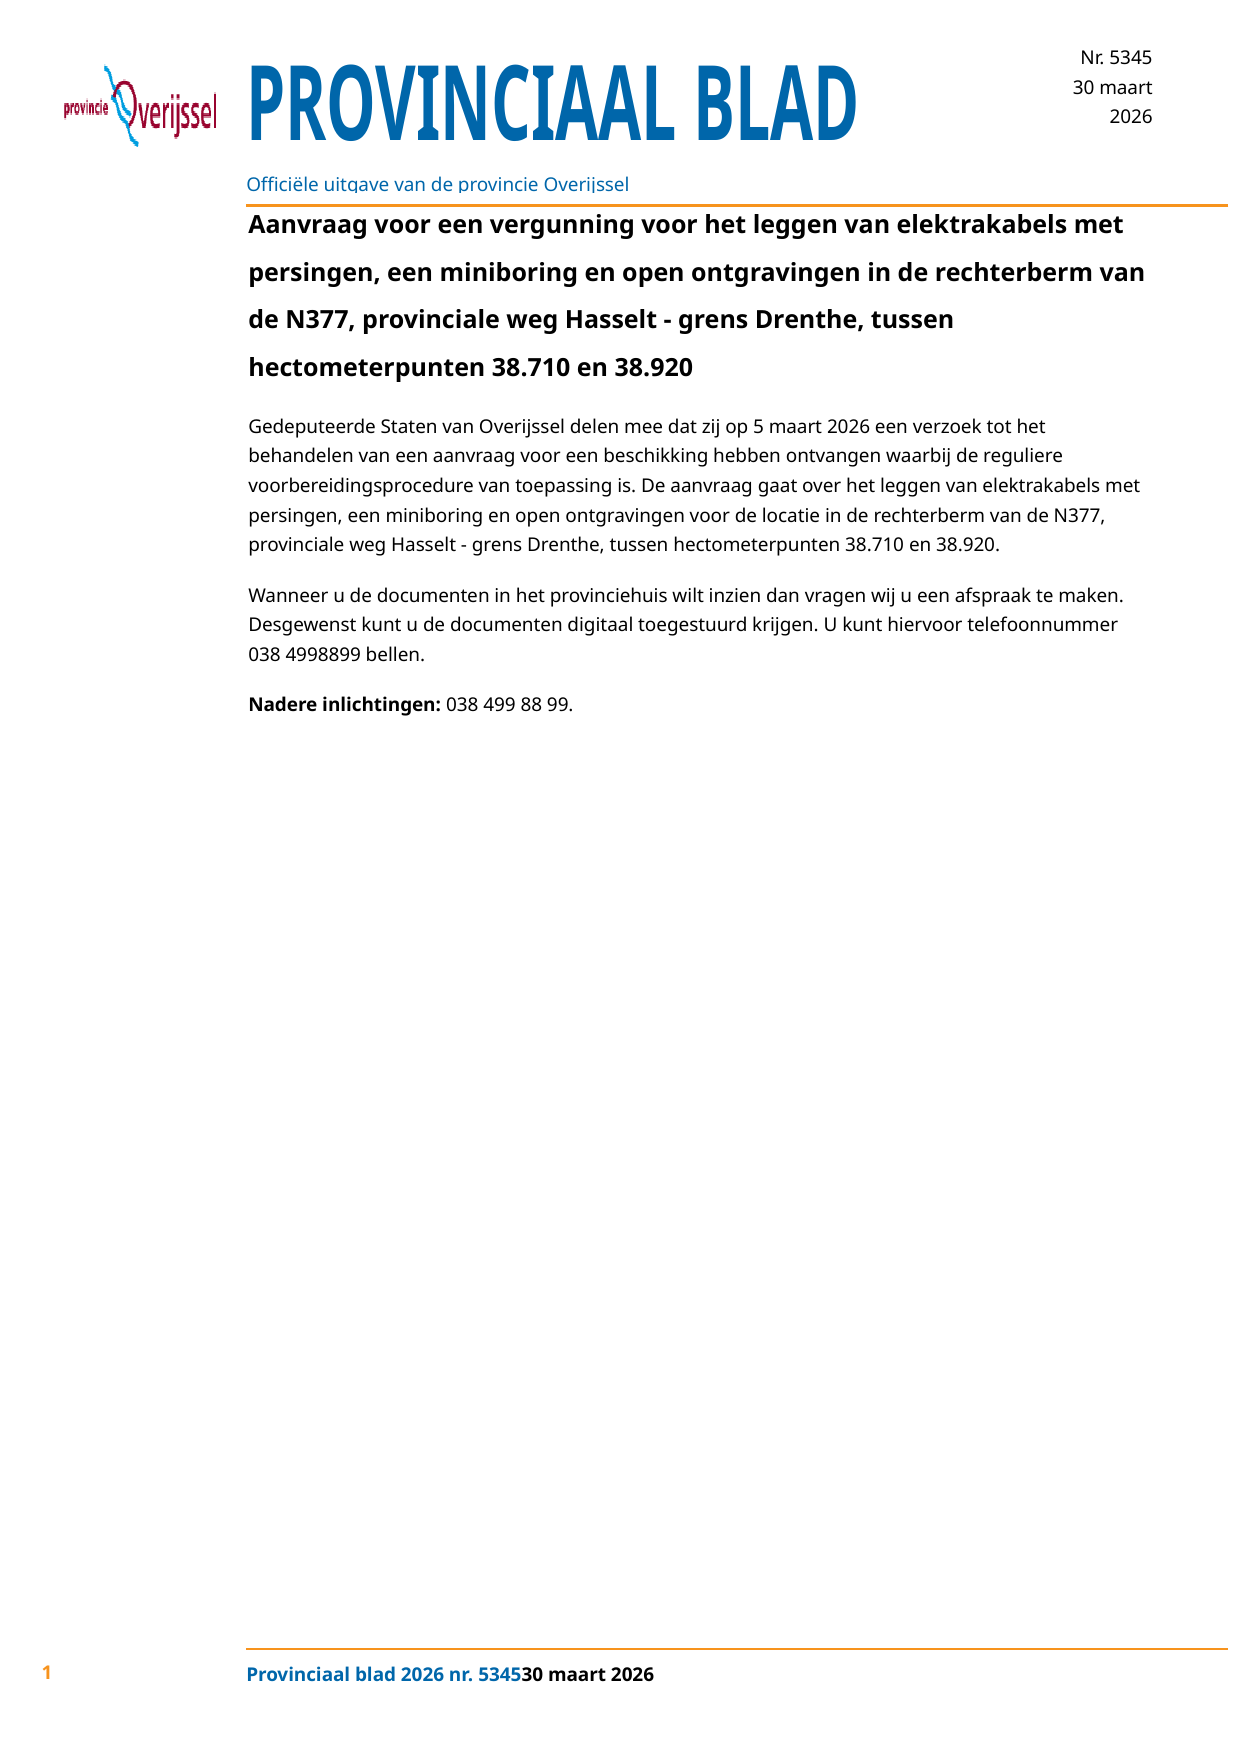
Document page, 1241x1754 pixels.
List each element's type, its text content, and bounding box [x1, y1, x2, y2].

text Gedeputeerde Staten van Overijssel delen mee dat zij op 5 maart 2026 een verzoek tot het behandelen van een aanvraag voor een beschikking hebben ontvangen waarbij de reguliere voorbereidingsprocedure van toepassing is. De aanvraag gaat over het leggen van elektrakabels met persingen, een miniboring en open ontgravingen voor de locatie in de rechterberm van de N377, provinciale weg Hasselt - grens Drenthe, tussen hectometerpunten 38.710 en 38.920. [248, 413, 1152, 557]
text Wanneer u de documenten in het provinciehuis wilt inzien dan vragen wij u een afspraak te maken. Desgewenst kunt u de documenten digitaal toegestuurd krijgen. U kunt hiervoor telefoonnummer 038 4998899 bellen. [248, 582, 1152, 667]
text Nadere inlichtingen: 038 499 88 99. [248, 691, 1152, 717]
text Aanvraag voor een vergunning voor het leggen van elektrakabels met persingen, een miniboring en open ontgravingen in de rechterberm van de N377, provinciale weg Hasselt - grens Drenthe, tussen hectometerpunten 38.710 en 38.920 [248, 207, 1152, 384]
picture [41, 47, 231, 172]
